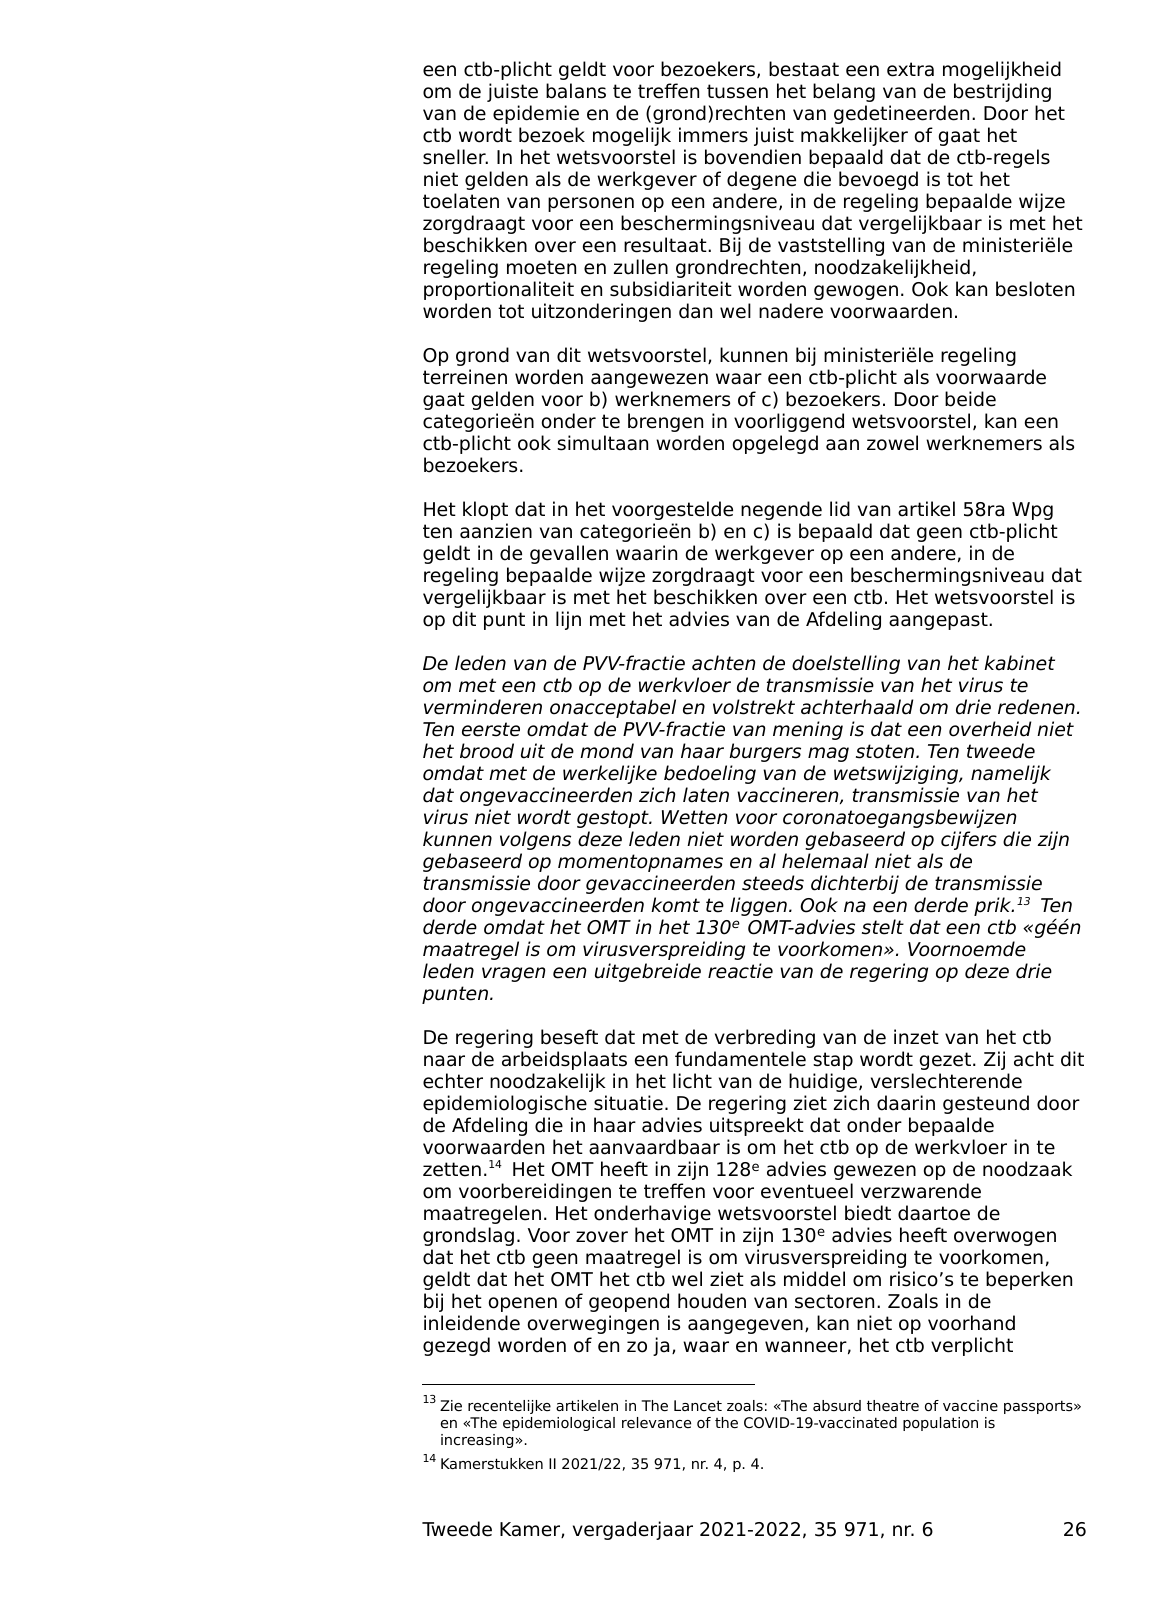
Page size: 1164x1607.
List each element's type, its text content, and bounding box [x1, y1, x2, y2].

text De regering beseft dat met de verbreding van de inzet van het ctb naar de arbeidsplaats een fundamentele stap wordt gezet. Zij acht dit echter noodzakelijk in het licht van de huidige, verslechterende epidemiologische situatie. De regering ziet zich daarin gesteund door de Afdeling die in haar advies uitspreekt dat onder bepaalde voorwaarden het aanvaardbaar is om het ctb op de werkvloer in te zetten. Het OMT heeft in zijn 128e advies gewezen op de noodzaak om voorbereidingen te treffen voor eventueel verzwarende maatregelen. Het onderhavige wetsvoorstel biedt daartoe de grondslag. Voor zover het OMT in zijn 130e advies heeft overwogen dat het ctb geen maatregel is om virusverspreiding te voorkomen, geldt dat het OMT het ctb wel ziet als middel om risico’s te beperken bij het openen of geopend houden van sectoren. Zoals in de inleidende overwegingen is aangegeven, kan niet op voorhand gezegd worden of en zo ja, waar en wanneer, het ctb verplicht [422, 1027, 1087, 1357]
text Zie recentelijke artikelen in The Lancet zoals: «The absurd theatre of vaccine passports» en «The epidemiological relevance of the COVID-19-vaccinated population is increasing». [422, 1393, 1087, 1449]
text De leden van de PVV-fractie achten de doelstelling van het kabinet om met een ctb op de werkvloer de transmissie van het virus te verminderen onacceptabel en volstrekt achterhaald om drie redenen. Ten eerste omdat de PVV-fractie van mening is dat een overheid niet het brood uit de mond van haar burgers mag stoten. Ten tweede omdat met de werkelijke bedoeling van de wetswijziging, namelijk dat ongevaccineerden zich laten vaccineren, transmissie van het virus niet wordt gestopt. Wetten voor coronatoegangsbewijzen kunnen volgens deze leden niet worden gebaseerd op cijfers die zijn gebaseerd op momentopnames en al helemaal niet als de transmissie door gevaccineerden steeds dichterbij de transmissie door ongevaccineerden komt te liggen. Ook na een derde prik. Ten derde omdat het OMT in het 130e OMT-advies stelt dat een ctb «géén maatregel is om virusverspreiding te voorkomen». Voornoemde leden vragen een uitgebreide reactie van de regering op deze drie punten. [422, 653, 1087, 1005]
text Het klopt dat in het voorgestelde negende lid van artikel 58ra Wpg ten aanzien van categorieën b) en c) is bepaald dat geen ctb-plicht geldt in de gevallen waarin de werkgever op een andere, in de regeling bepaalde wijze zorgdraagt voor een beschermingsniveau dat vergelijkbaar is met het beschikken over een ctb. Het wetsvoorstel is op dit punt in lijn met het advies van de Afdeling aangepast. [422, 499, 1087, 631]
text Op grond van dit wetsvoorstel, kunnen bij ministeriële regeling terreinen worden aangewezen waar een ctb-plicht als voorwaarde gaat gelden voor b) werknemers of c) bezoekers. Door beide categorieën onder te brengen in voorliggend wetsvoorstel, kan een ctb-plicht ook simultaan worden opgelegd aan zowel werknemers als bezoekers. [422, 345, 1087, 477]
text een ctb-plicht geldt voor bezoekers, bestaat een extra mogelijkheid om de juiste balans te treffen tussen het belang van de bestrijding van de epidemie en de (grond)rechten van gedetineerden. Door het ctb wordt bezoek mogelijk immers juist makkelijker of gaat het sneller. In het wetsvoorstel is bovendien bepaald dat de ctb-regels niet gelden als de werkgever of degene die bevoegd is tot het toelaten van personen op een andere, in de regeling bepaalde wijze zorgdraagt voor een beschermingsniveau dat vergelijkbaar is met het beschikken over een resultaat. Bij de vaststelling van de ministeriële regeling moeten en zullen grondrechten, noodzakelijkheid, proportionaliteit en subsidiariteit worden gewogen. Ook kan besloten worden tot uitzonderingen dan wel nadere voorwaarden. [422, 59, 1087, 323]
text Kamerstukken II 2021/22, 35 971, nr. 4, p. 4. [422, 1452, 1087, 1474]
